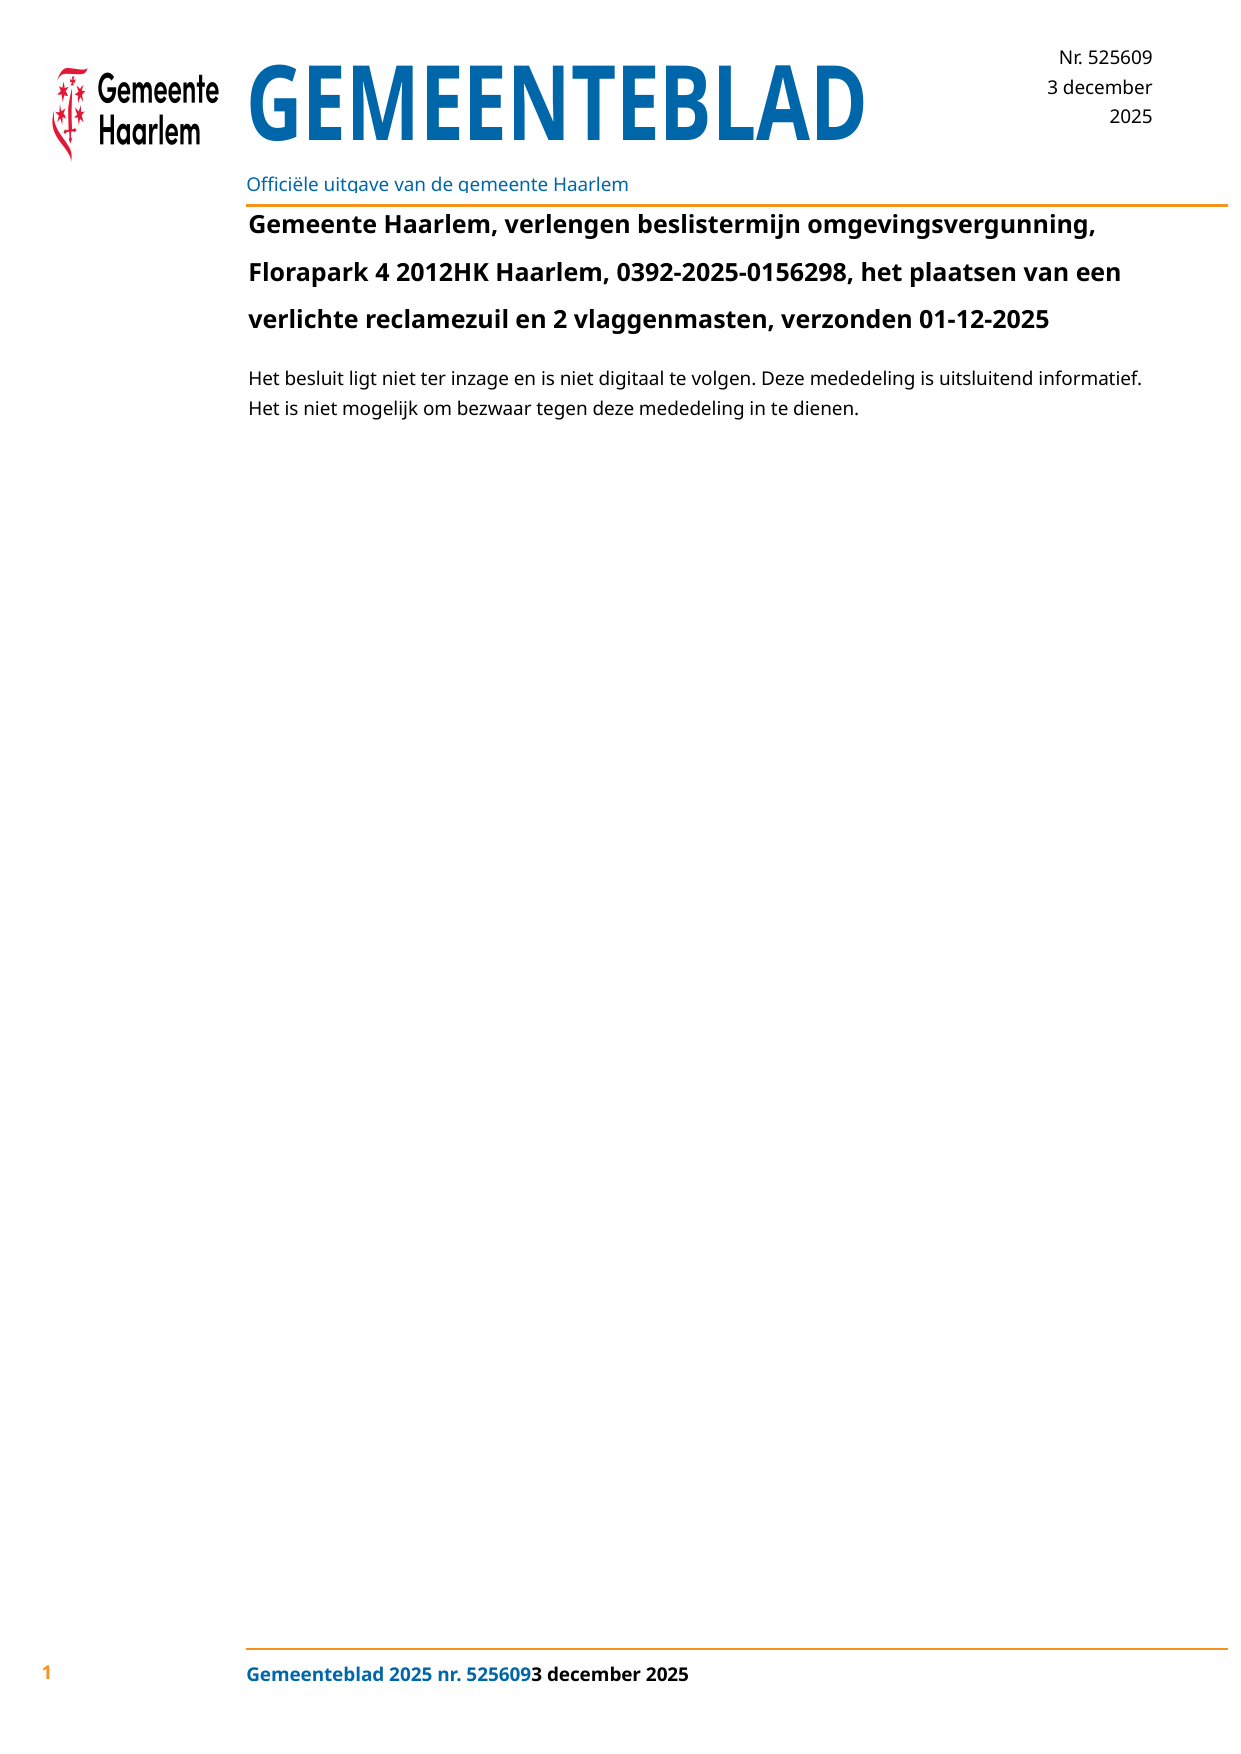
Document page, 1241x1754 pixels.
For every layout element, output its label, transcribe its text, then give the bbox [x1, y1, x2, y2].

text Gemeente Haarlem, verlengen beslistermijn omgevingsvergunning, Florapark 4 2012HK Haarlem, 0392-2025-0156298, het plaatsen van een verlichte reclamezuil en 2 vlaggenmasten, verzonden 01-12-2025 [248, 207, 1152, 336]
picture [41, 47, 231, 172]
text Het besluit ligt niet ter inzage en is niet digitaal te volgen. Deze mededeling is uitsluitend informatief. Het is niet mogelijk om bezwaar tegen deze mededeling in te dienen. [248, 366, 1152, 421]
